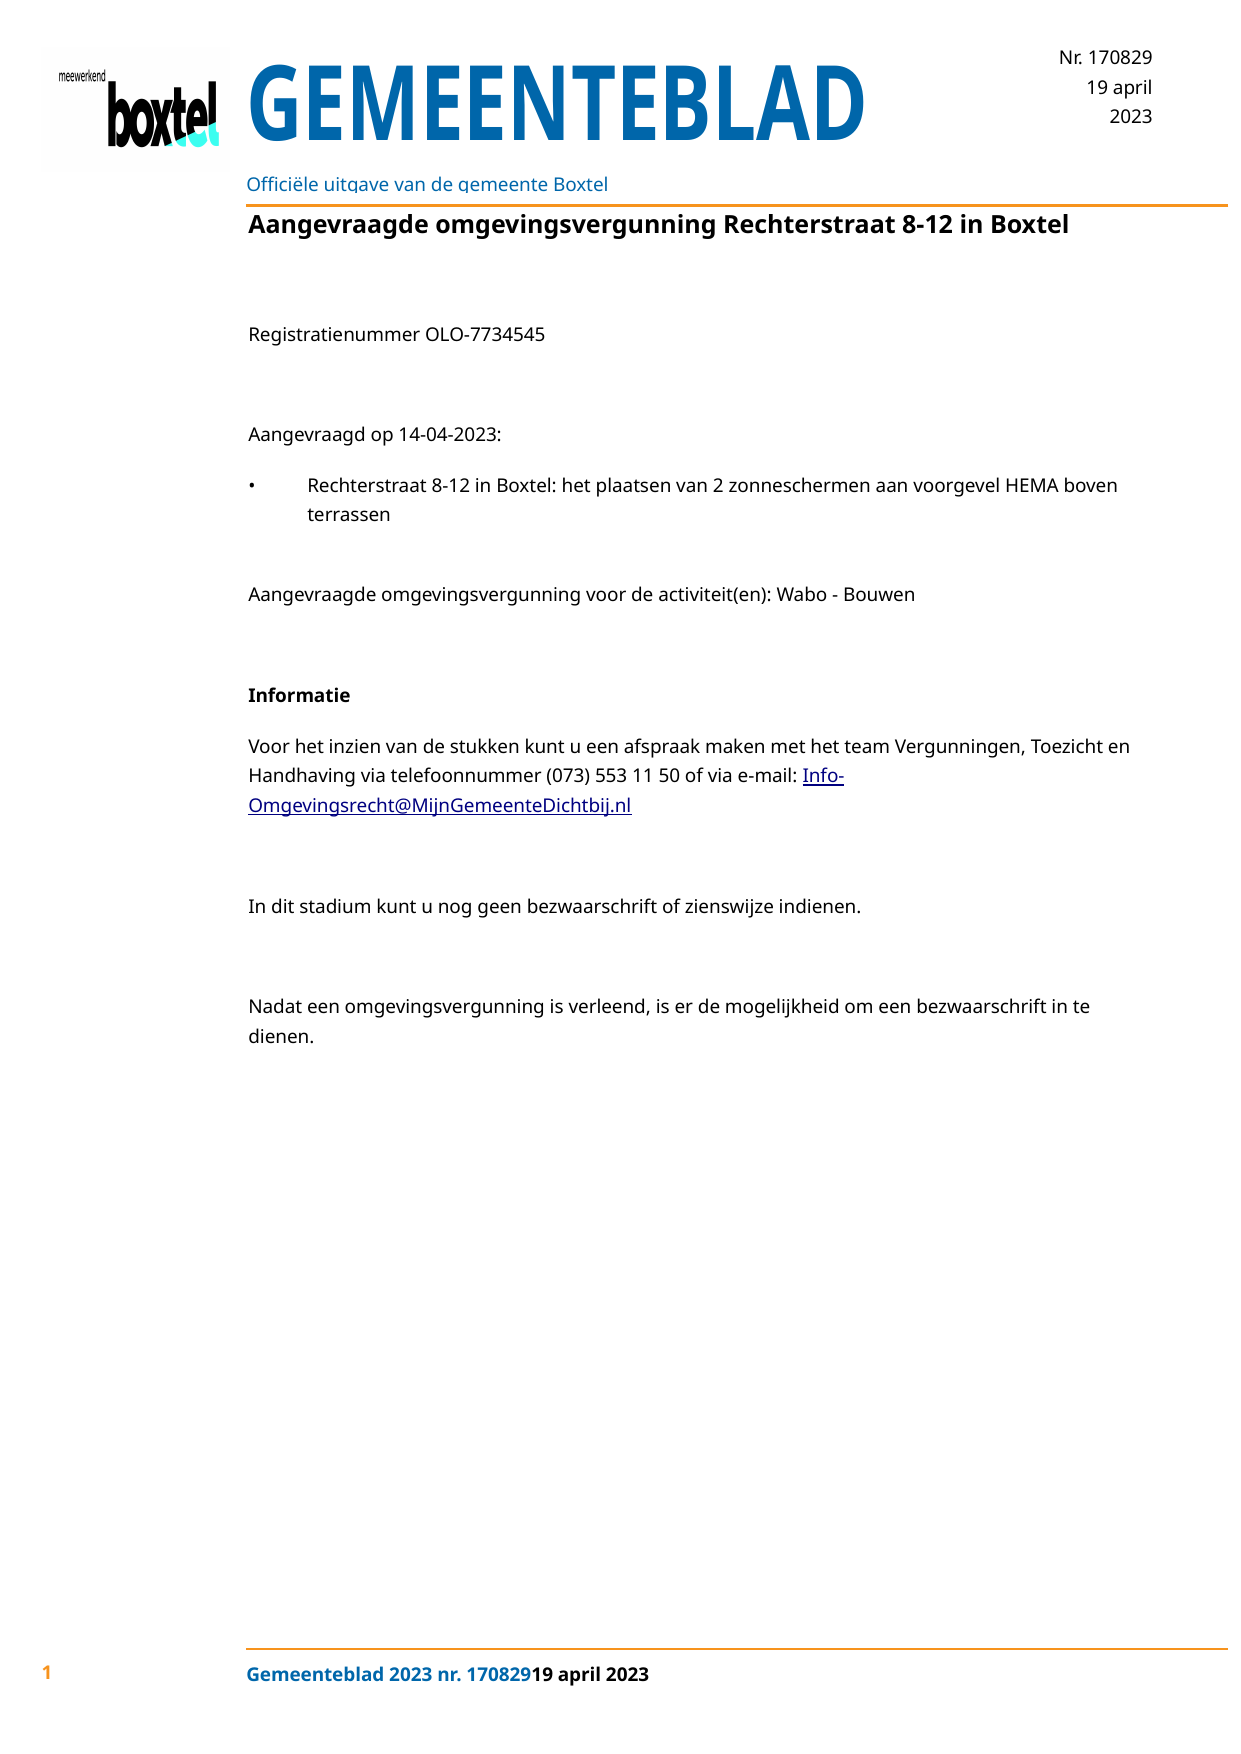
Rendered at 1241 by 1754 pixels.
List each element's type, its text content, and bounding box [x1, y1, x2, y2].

text Informatie [248, 682, 1152, 708]
text Aangevraagde omgevingsvergunning Rechterstraat 8-12 in Boxtel [248, 207, 1152, 241]
text Registratienummer OLO-7734545 [248, 321, 1152, 346]
text Voor het inzien van de stukken kunt u een afspraak maken met het team Vergunningen, Toezicht en Handhaving via telefoonnummer (073) 553 11 50 of via e-mail: Info-Omgevingsrecht@MijnGemeenteDichtbij.nl [248, 733, 1152, 818]
picture [41, 47, 231, 172]
text Aangevraagd op 14-04-2023: [248, 422, 1152, 447]
list Rechterstraat 8-12 in Boxtel: het plaatsen van 2 zonneschermen aan voorgevel HEMA boven terrassen [248, 472, 1152, 527]
text Aangevraagde omgevingsvergunning voor de activiteit(en): Wabo - Bouwen [248, 582, 1152, 607]
text Nadat een omgevingsvergunning is verleend, is er de mogelijkheid om een bezwaarschrift in te dienen. [248, 994, 1152, 1049]
text In dit stadium kunt u nog geen bezwaarschrift of zienswijze indienen. [248, 893, 1152, 918]
